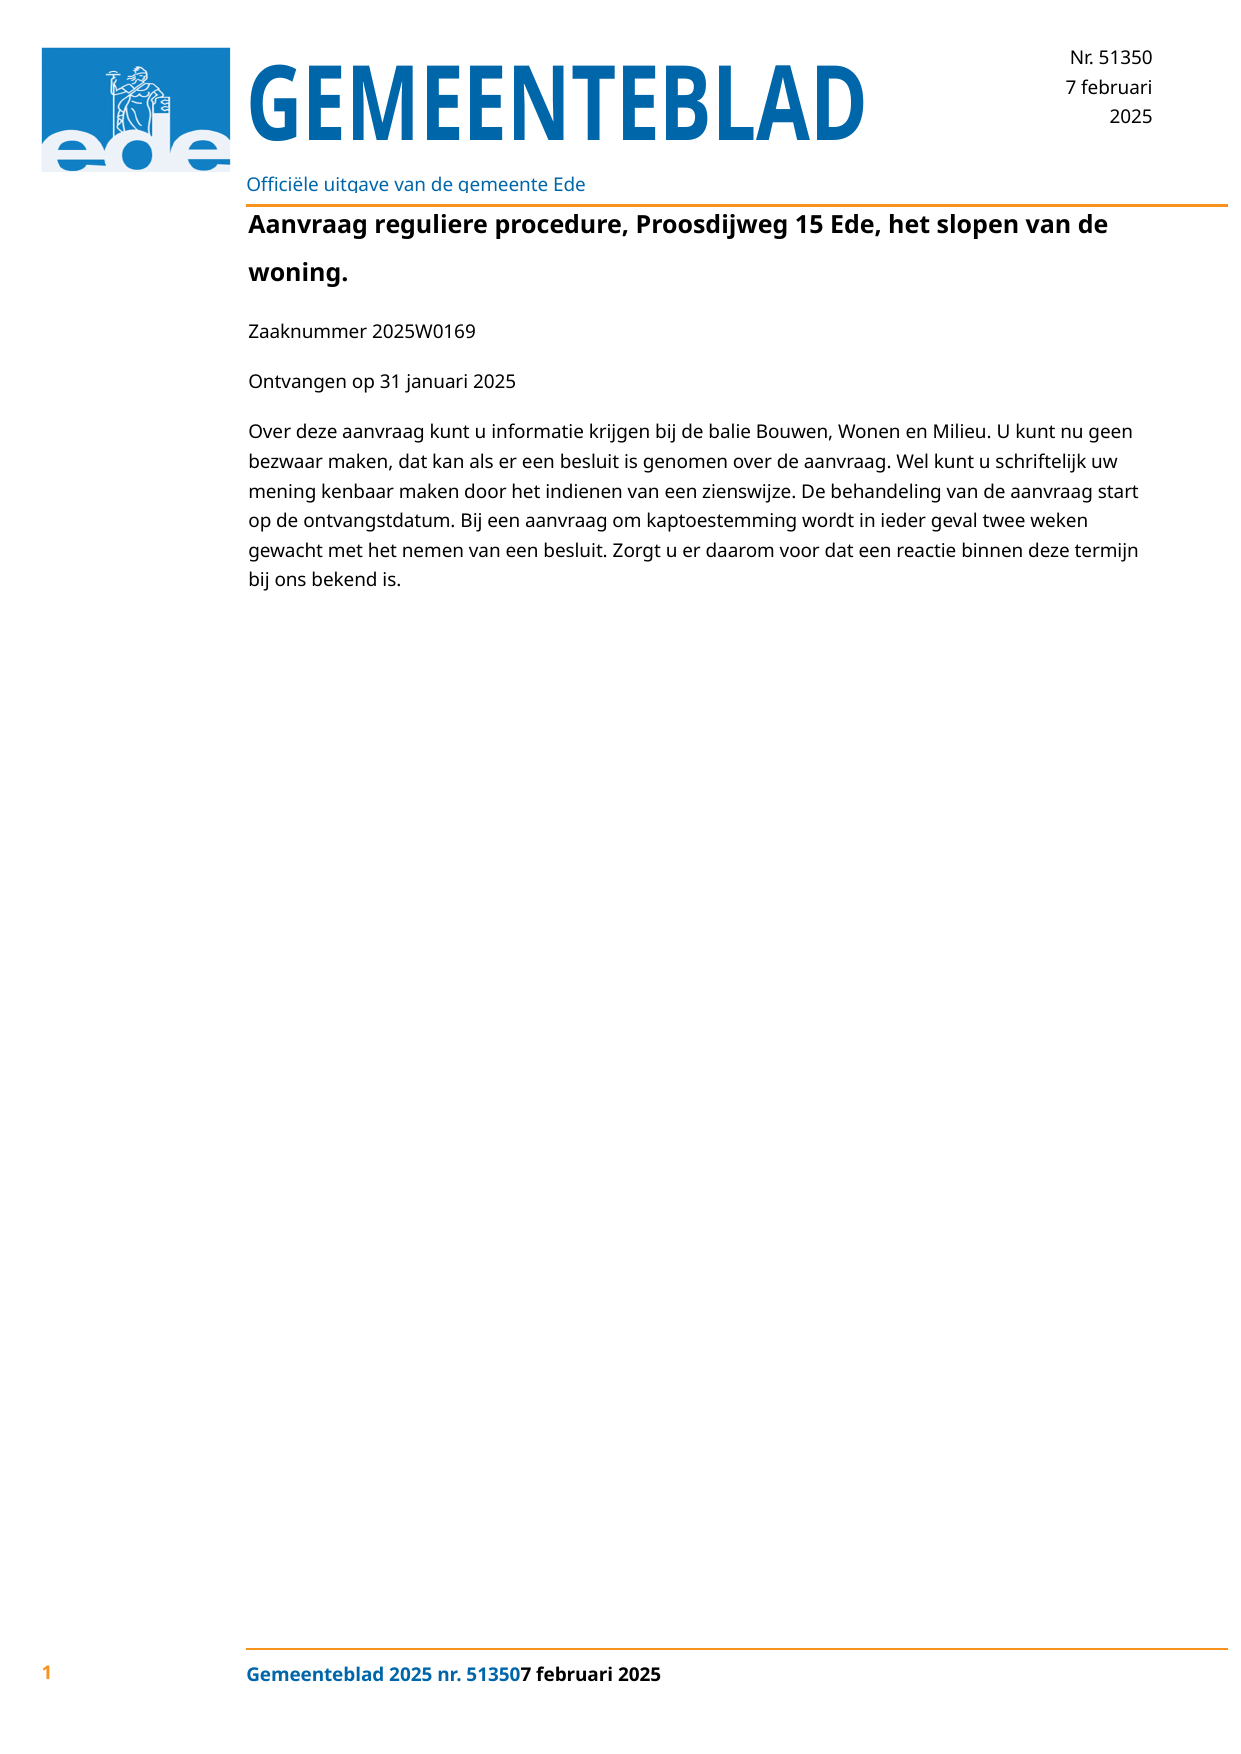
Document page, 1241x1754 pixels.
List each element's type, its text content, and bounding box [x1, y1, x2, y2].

text Ontvangen op 31 januari 2025 [248, 368, 1152, 394]
picture [41, 47, 231, 172]
text Aanvraag reguliere procedure, Proosdijweg 15 Ede, het slopen van de woning. [248, 207, 1152, 288]
text Over deze aanvraag kunt u informatie krijgen bij de balie Bouwen, Wonen en Milieu. U kunt nu geen bezwaar maken, dat kan als er een besluit is genomen over de aanvraag. Wel kunt u schriftelijk uw mening kenbaar maken door het indienen van een zienswijze. De behandeling van de aanvraag start op de ontvangstdatum. Bij een aanvraag om kaptoestemming wordt in ieder geval twee weken gewacht met het nemen van een besluit. Zorgt u er daarom voor dat een reactie binnen deze termijn bij ons bekend is. [248, 419, 1152, 592]
text Zaaknummer 2025W0169 [248, 318, 1152, 344]
